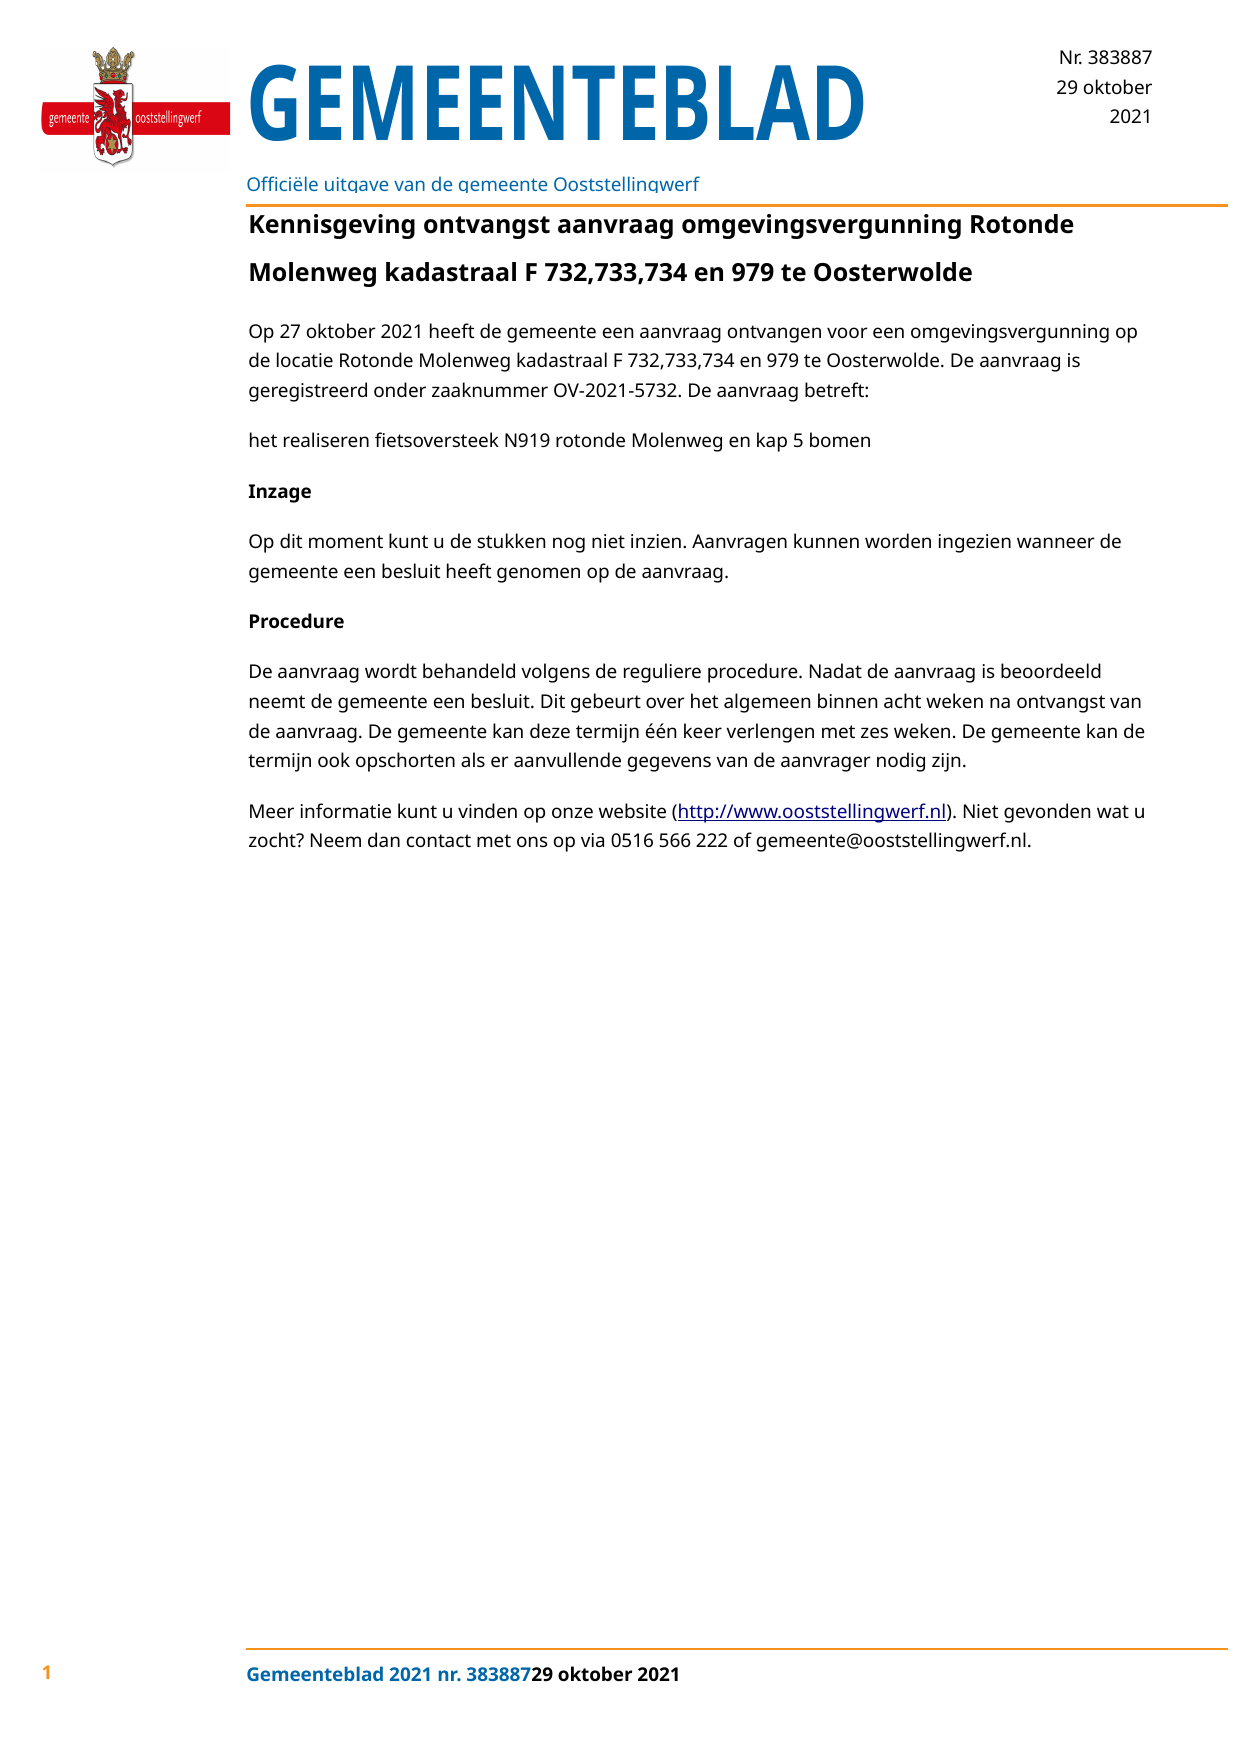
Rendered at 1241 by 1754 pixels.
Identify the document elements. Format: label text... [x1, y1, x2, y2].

text Procedure [248, 608, 1152, 634]
text De aanvraag wordt behandeld volgens de reguliere procedure. Nadat de aanvraag is beoordeeld neemt de gemeente een besluit. Dit gebeurt over het algemeen binnen acht weken na ontvangst van de aanvraag. De gemeente kan deze termijn één keer verlengen met zes weken. De gemeente kan de termijn ook opschorten als er aanvullende gegevens van de aanvrager nodig zijn. [248, 659, 1152, 773]
text Kennisgeving ontvangst aanvraag omgevingsvergunning Rotonde Molenweg kadastraal F 732,733,734 en 979 te Oosterwolde [248, 207, 1152, 288]
picture [41, 47, 231, 172]
text het realiseren fietsoversteek N919 rotonde Molenweg en kap 5 bomen [248, 427, 1152, 453]
text Op dit moment kunt u de stukken nog niet inzien. Aanvragen kunnen worden ingezien wanneer de gemeente een besluit heeft genomen op de aanvraag. [248, 528, 1152, 584]
text Op 27 oktober 2021 heeft de gemeente een aanvraag ontvangen voor een omgevingsvergunning op de locatie Rotonde Molenweg kadastraal F 732,733,734 en 979 te Oosterwolde. De aanvraag is geregistreerd onder zaaknummer OV-2021-5732. De aanvraag betreft: [248, 318, 1152, 403]
text Meer informatie kunt u vinden op onze website (http://www.ooststellingwerf.nl). Niet gevonden wat u zocht? Neem dan contact met ons op via 0516 566 222 of gemeente@ooststellingwerf.nl. [248, 798, 1152, 853]
text Inzage [248, 478, 1152, 504]
